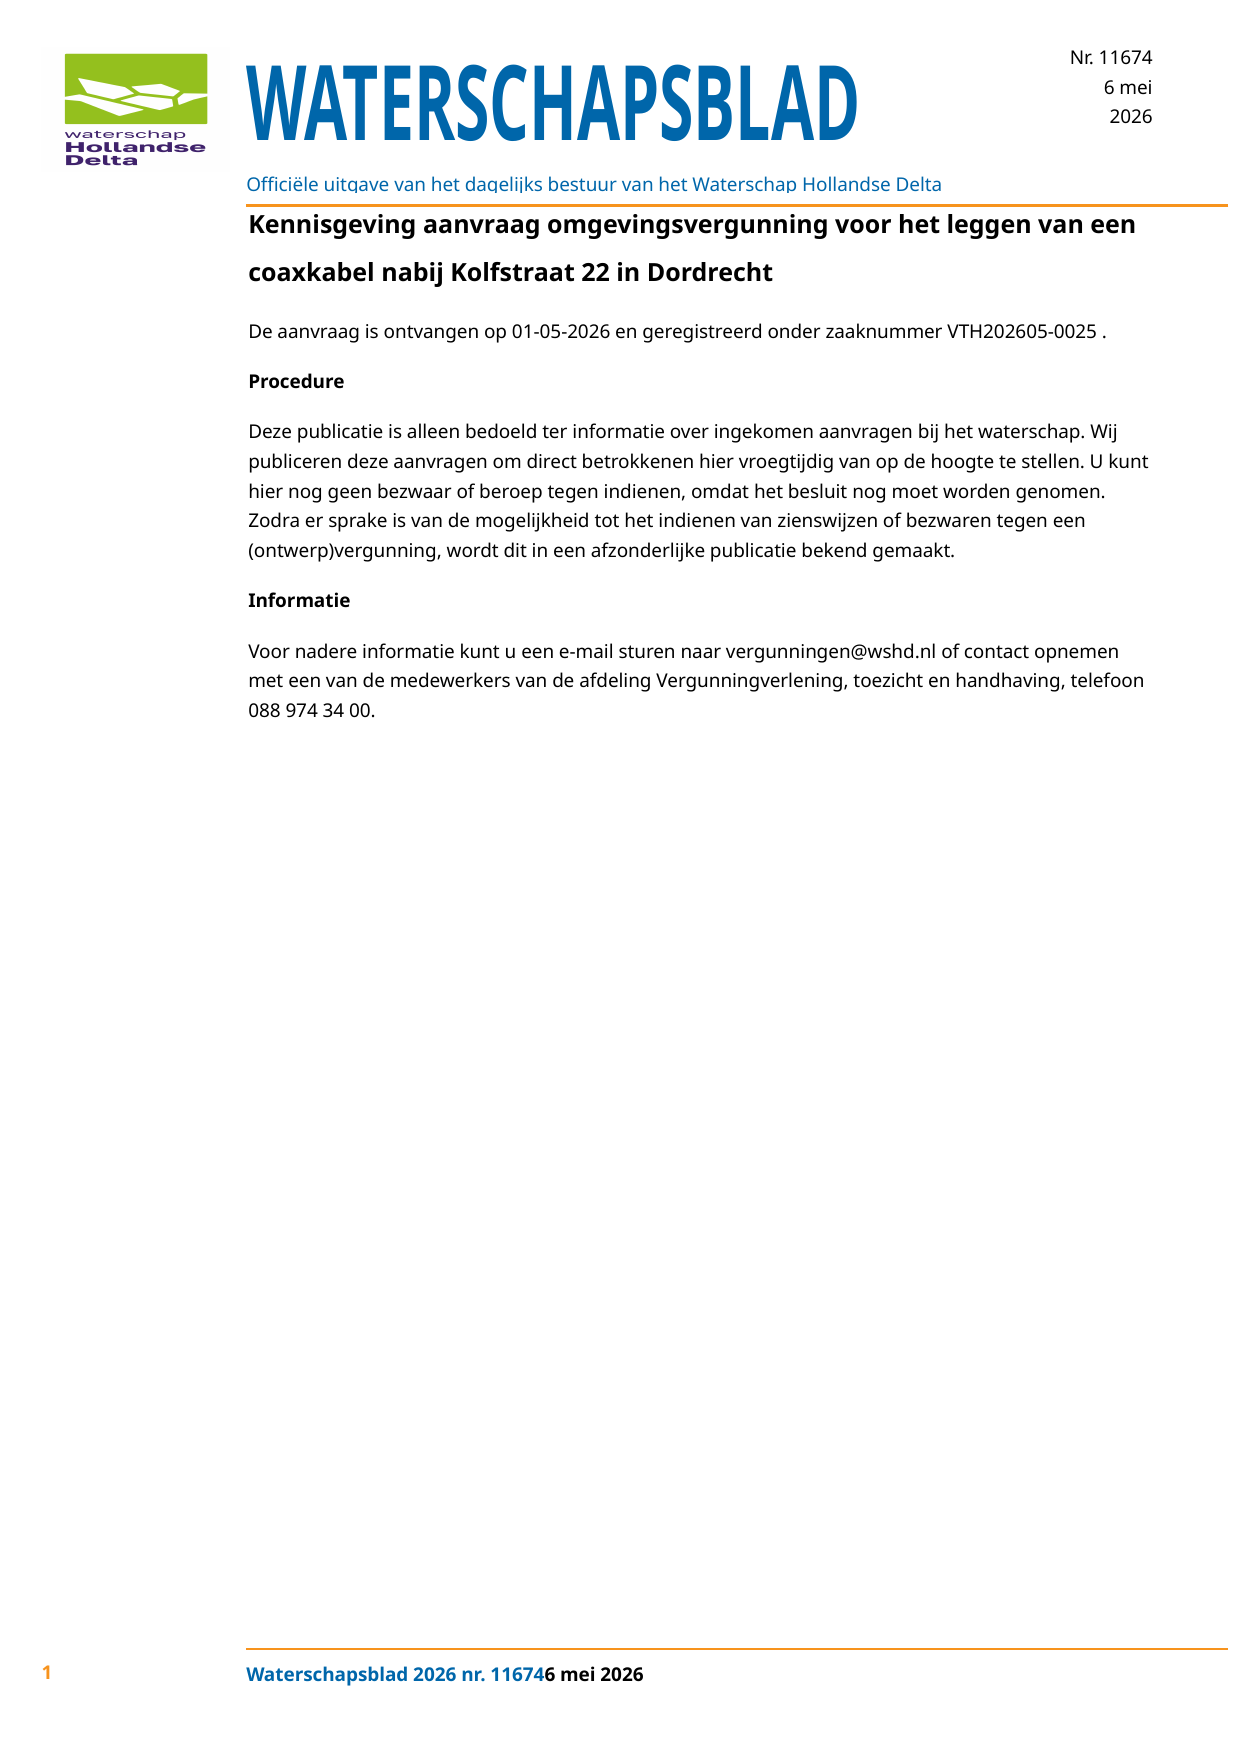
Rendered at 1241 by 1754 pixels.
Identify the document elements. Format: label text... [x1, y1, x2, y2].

text Informatie [248, 587, 1152, 613]
text Voor nadere informatie kunt u een e-mail sturen naar vergunningen@wshd.nl of contact opnemen met een van de medewerkers van de afdeling Vergunningverlening, toezicht en handhaving, telefoon 088 974 34 00. [248, 638, 1152, 723]
text De aanvraag is ontvangen op 01-05-2026 en geregistreerd onder zaaknummer VTH202605-0025 . [248, 318, 1152, 344]
text Deze publicatie is alleen bedoeld ter informatie over ingekomen aanvragen bij het waterschap. Wij publiceren deze aanvragen om direct betrokkenen hier vroegtijdig van op de hoogte te stellen. U kunt hier nog geen bezwaar of beroep tegen indienen, omdat het besluit nog moet worden genomen. Zodra er sprake is van de mogelijkheid tot het indienen van zienswijzen of bezwaren tegen een (ontwerp)vergunning, wordt dit in een afzonderlijke publicatie bekend gemaakt. [248, 419, 1152, 563]
picture [41, 47, 231, 172]
text Kennisgeving aanvraag omgevingsvergunning voor het leggen van een coaxkabel nabij Kolfstraat 22 in Dordrecht [248, 207, 1152, 288]
text Procedure [248, 368, 1152, 394]
